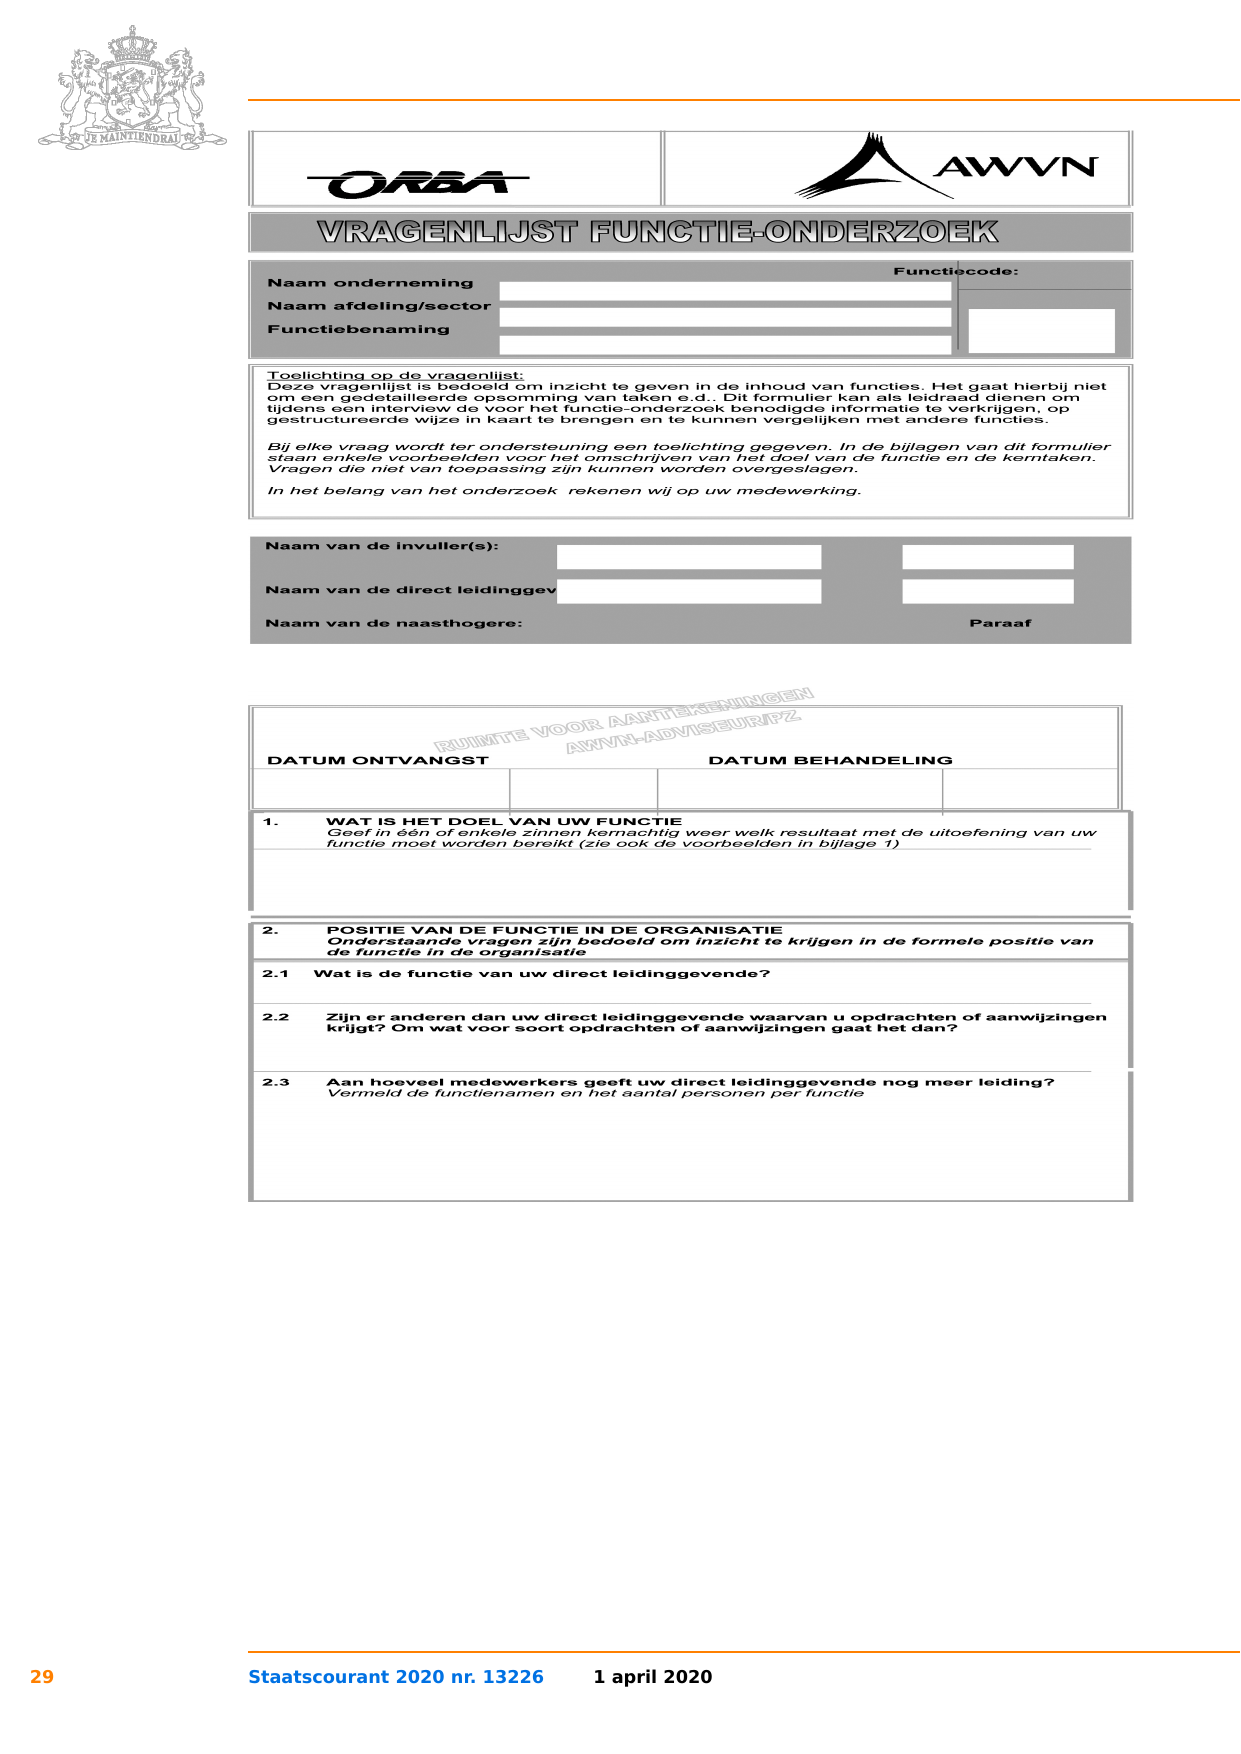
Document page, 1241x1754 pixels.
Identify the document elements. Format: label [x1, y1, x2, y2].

picture [248, 130, 1134, 644]
picture [38, 25, 227, 150]
picture [248, 687, 1134, 1202]
